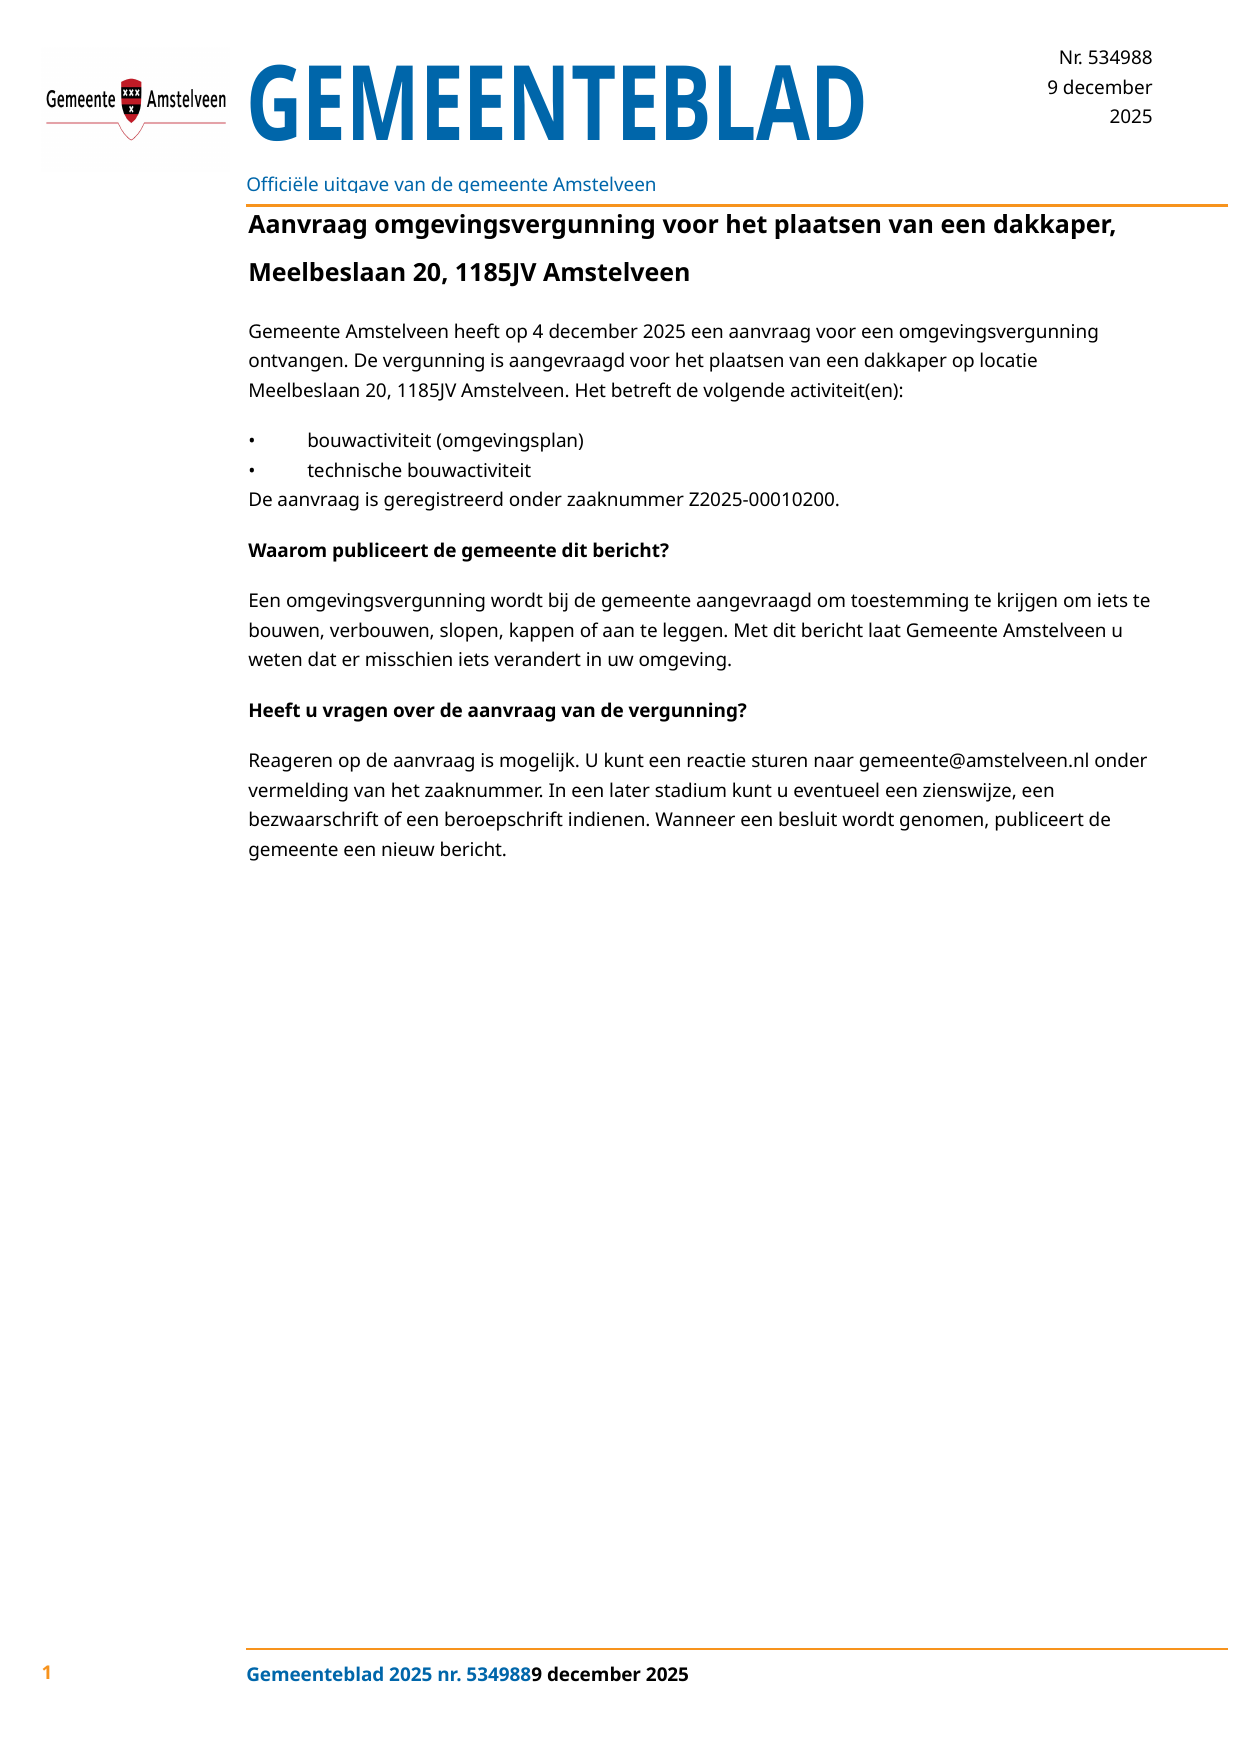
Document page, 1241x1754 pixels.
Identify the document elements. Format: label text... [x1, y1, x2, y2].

list bouwactiviteit (omgevingsplan) [248, 427, 1152, 453]
text Een omgevingsvergunning wordt bij de gemeente aangevraagd om toestemming te krijgen om iets te bouwen, verbouwen, slopen, kappen of aan te leggen. Met dit bericht laat Gemeente Amstelveen u weten dat er misschien iets verandert in uw omgeving. [248, 587, 1152, 672]
text Gemeente Amstelveen heeft op 4 december 2025 een aanvraag voor een omgevingsvergunning ontvangen. De vergunning is aangevraagd voor het plaatsen van een dakkaper op locatie Meelbeslaan 20, 1185JV Amstelveen. Het betreft de volgende activiteit(en): [248, 318, 1152, 403]
text Reageren op de aanvraag is mogelijk. U kunt een reactie sturen naar gemeente@amstelveen.nl onder vermelding van het zaaknummer. In een later stadium kunt u eventueel een zienswijze, een bezwaarschrift of een beroepschrift indienen. Wanneer een besluit wordt genomen, publiceert de gemeente een nieuw bericht. [248, 747, 1152, 862]
text De aanvraag is geregistreerd onder zaaknummer Z2025-00010200. [248, 487, 1152, 512]
text Aanvraag omgevingsvergunning voor het plaatsen van een dakkaper, Meelbeslaan 20, 1185JV Amstelveen [248, 207, 1152, 288]
picture [41, 47, 231, 172]
text Waarom publiceert de gemeente dit bericht? [248, 537, 1152, 563]
list technische bouwactiviteit [248, 457, 1152, 483]
text Heeft u vragen over de aanvraag van de vergunning? [248, 697, 1152, 723]
